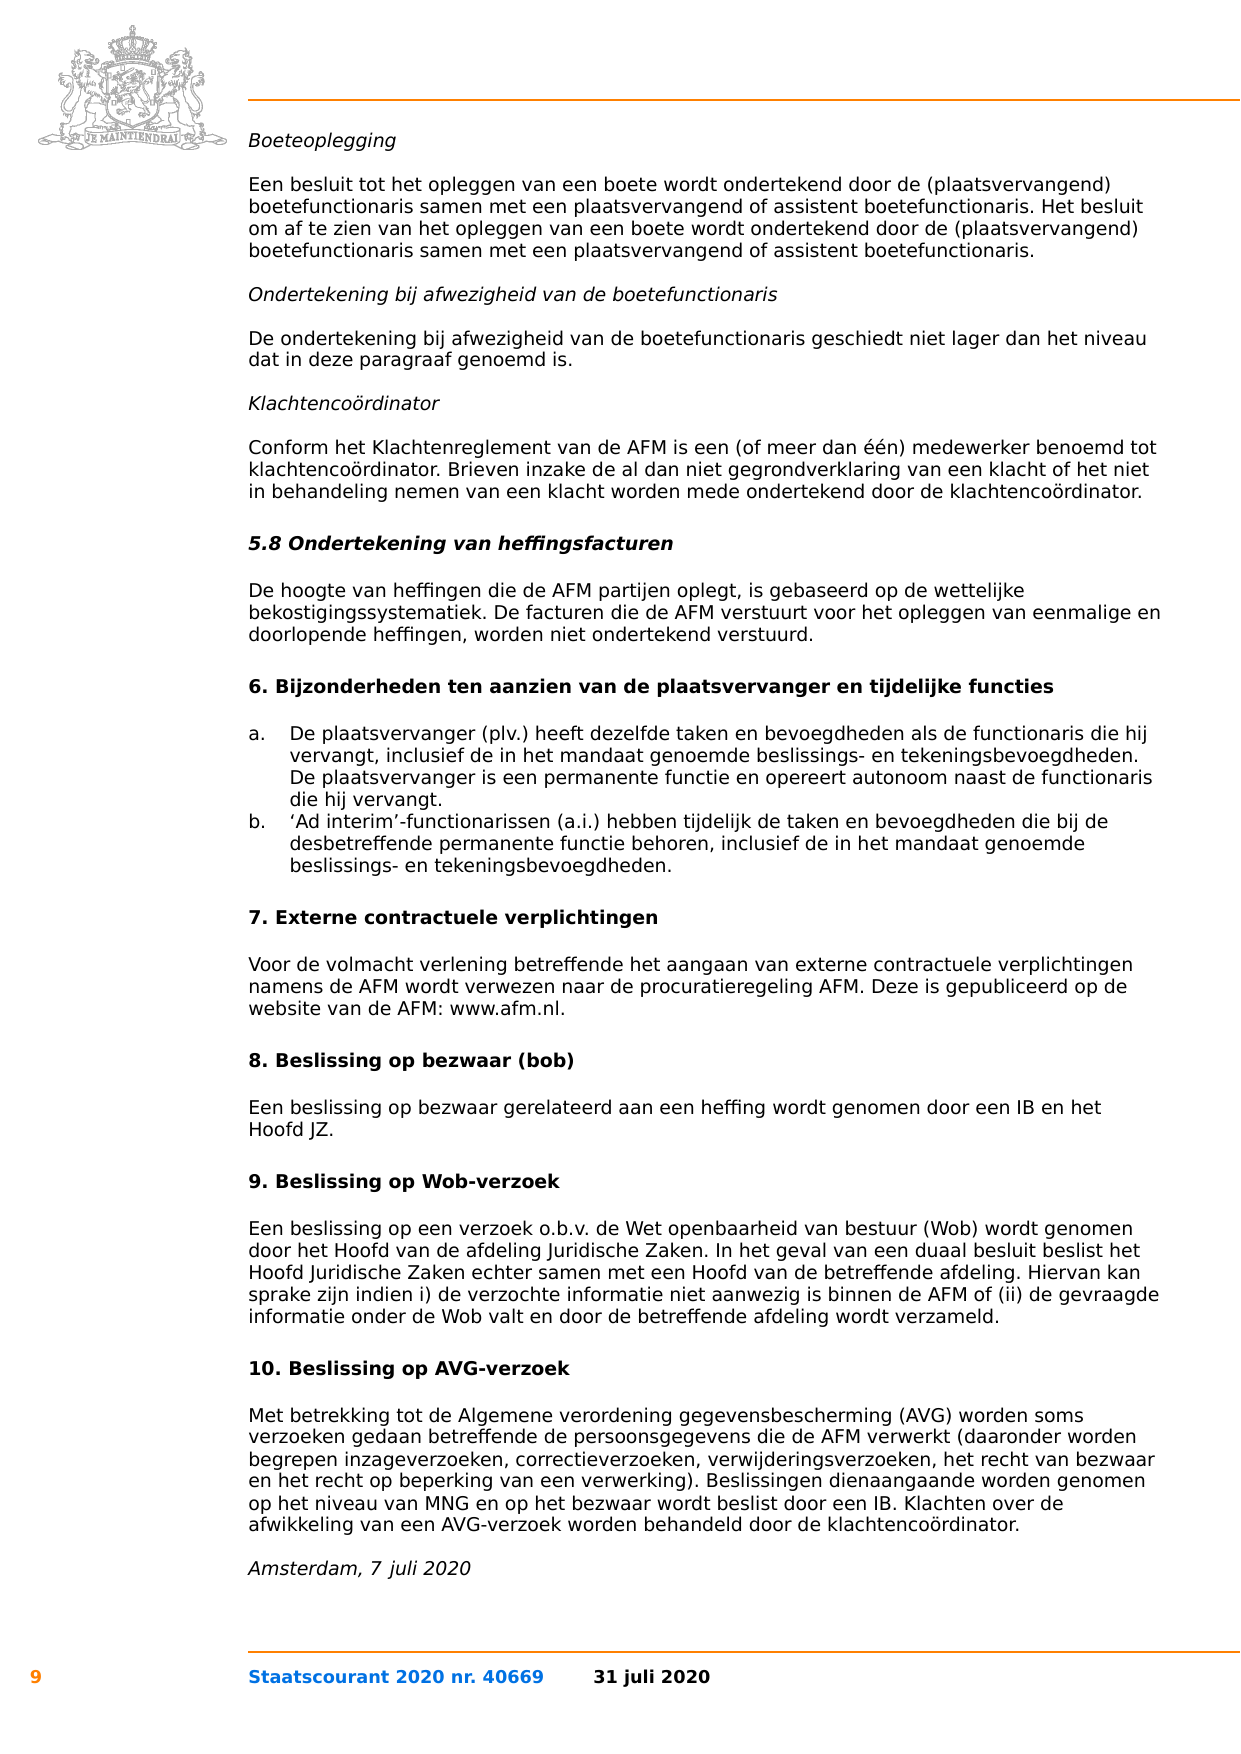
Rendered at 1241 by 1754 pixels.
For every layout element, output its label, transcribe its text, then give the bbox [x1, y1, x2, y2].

text Amsterdam, 7 juli 2020 [248, 1558, 1163, 1580]
subtitle Ondertekening bij afwezigheid van de boetefunctionaris [248, 283, 1163, 306]
subtitle 6. Bijzonderheden ten aanzien van de plaatsvervanger en tijdelijke functies [248, 676, 1163, 698]
picture [38, 25, 227, 150]
text De ondertekening bij afwezigheid van de boetefunctionaris geschiedt niet lager dan het niveau dat in deze paragraaf genoemd is. [248, 327, 1163, 371]
text Voor de volmacht verlening betreffende het aangaan van externe contractuele verplichtingen namens de AFM wordt verwezen naar de procuratieregeling AFM. Deze is gepubliceerd op de website van de AFM: www.afm.nl. [248, 954, 1163, 1020]
subtitle 10. Beslissing op AVG-verzoek [248, 1357, 1163, 1379]
subtitle 8. Beslissing op bezwaar (bob) [248, 1050, 1163, 1072]
text Conform het Klachtenreglement van de AFM is een (of meer dan één) medewerker benoemd tot klachtencoördinator. Brieven inzake de al dan niet gegrondverklaring van een klacht of het niet in behandeling nemen van een klacht worden mede ondertekend door de klachtencoördinator. [248, 437, 1163, 503]
subtitle 7. Externe contractuele verplichtingen [248, 907, 1163, 929]
text Een beslissing op een verzoek o.b.v. de Wet openbaarheid van bestuur (Wob) wordt genomen door het Hoofd van de afdeling Juridische Zaken. In het geval van een duaal besluit beslist het Hoofd Juridische Zaken echter samen met een Hoofd van de betreffende afdeling. Hiervan kan sprake zijn indien i) de verzochte informatie niet aanwezig is binnen de AFM of (ii) de gevraagde informatie onder de Wob valt en door de betreffende afdeling wordt verzameld. [248, 1218, 1163, 1327]
text De hoogte van heffingen die de AFM partijen oplegt, is gebaseerd op de wettelijke bekostigingssystematiek. De facturen die de AFM verstuurt voor het opleggen van eenmalige en doorlopende heffingen, worden niet ondertekend verstuurd. [248, 580, 1163, 646]
subtitle 9. Beslissing op Wob-verzoek [248, 1171, 1163, 1193]
subtitle 5.8 Ondertekening van heffingsfacturen [248, 533, 1163, 555]
text Een beslissing op bezwaar gerelateerd aan een heffing wordt genomen door een IB en het Hoofd JZ. [248, 1097, 1163, 1141]
subtitle Klachtencoördinator [248, 393, 1163, 415]
subtitle Boeteoplegging [248, 130, 1163, 152]
text Een besluit tot het opleggen van een boete wordt ondertekend door de (plaatsvervangend) boetefunctionaris samen met een plaatsvervangend of assistent boetefunctionaris. Het besluit om af te zien van het opleggen van een boete wordt ondertekend door de (plaatsvervangend) boetefunctionaris samen met een plaatsvervangend of assistent boetefunctionaris. [248, 174, 1163, 262]
text b. ‘Ad interim’-functionarissen (a.i.) hebben tijdelijk de taken en bevoegdheden die bij de desbetreffende permanente functie behoren, inclusief de in het mandaat genoemde beslissings- en tekeningsbevoegdheden. [248, 811, 1163, 877]
text a. De plaatsvervanger (plv.) heeft dezelfde taken en bevoegdheden als de functionaris die hij vervangt, inclusief de in het mandaat genoemde beslissings- en tekeningsbevoegdheden. De plaatsvervanger is een permanente functie en opereert autonoom naast de functionaris die hij vervangt. [248, 723, 1163, 811]
text Met betrekking tot de Algemene verordening gegevensbescherming (AVG) worden soms verzoeken gedaan betreffende de persoonsgegevens die de AFM verwerkt (daaronder worden begrepen inzageverzoeken, correctieverzoeken, verwijderingsverzoeken, het recht van bezwaar en het recht op beperking van een verwerking). Beslissingen dienaangaande worden genomen op het niveau van MNG en op het bezwaar wordt beslist door een IB. Klachten over de afwikkeling van een AVG-verzoek worden behandeld door de klachtencoördinator. [248, 1404, 1163, 1536]
